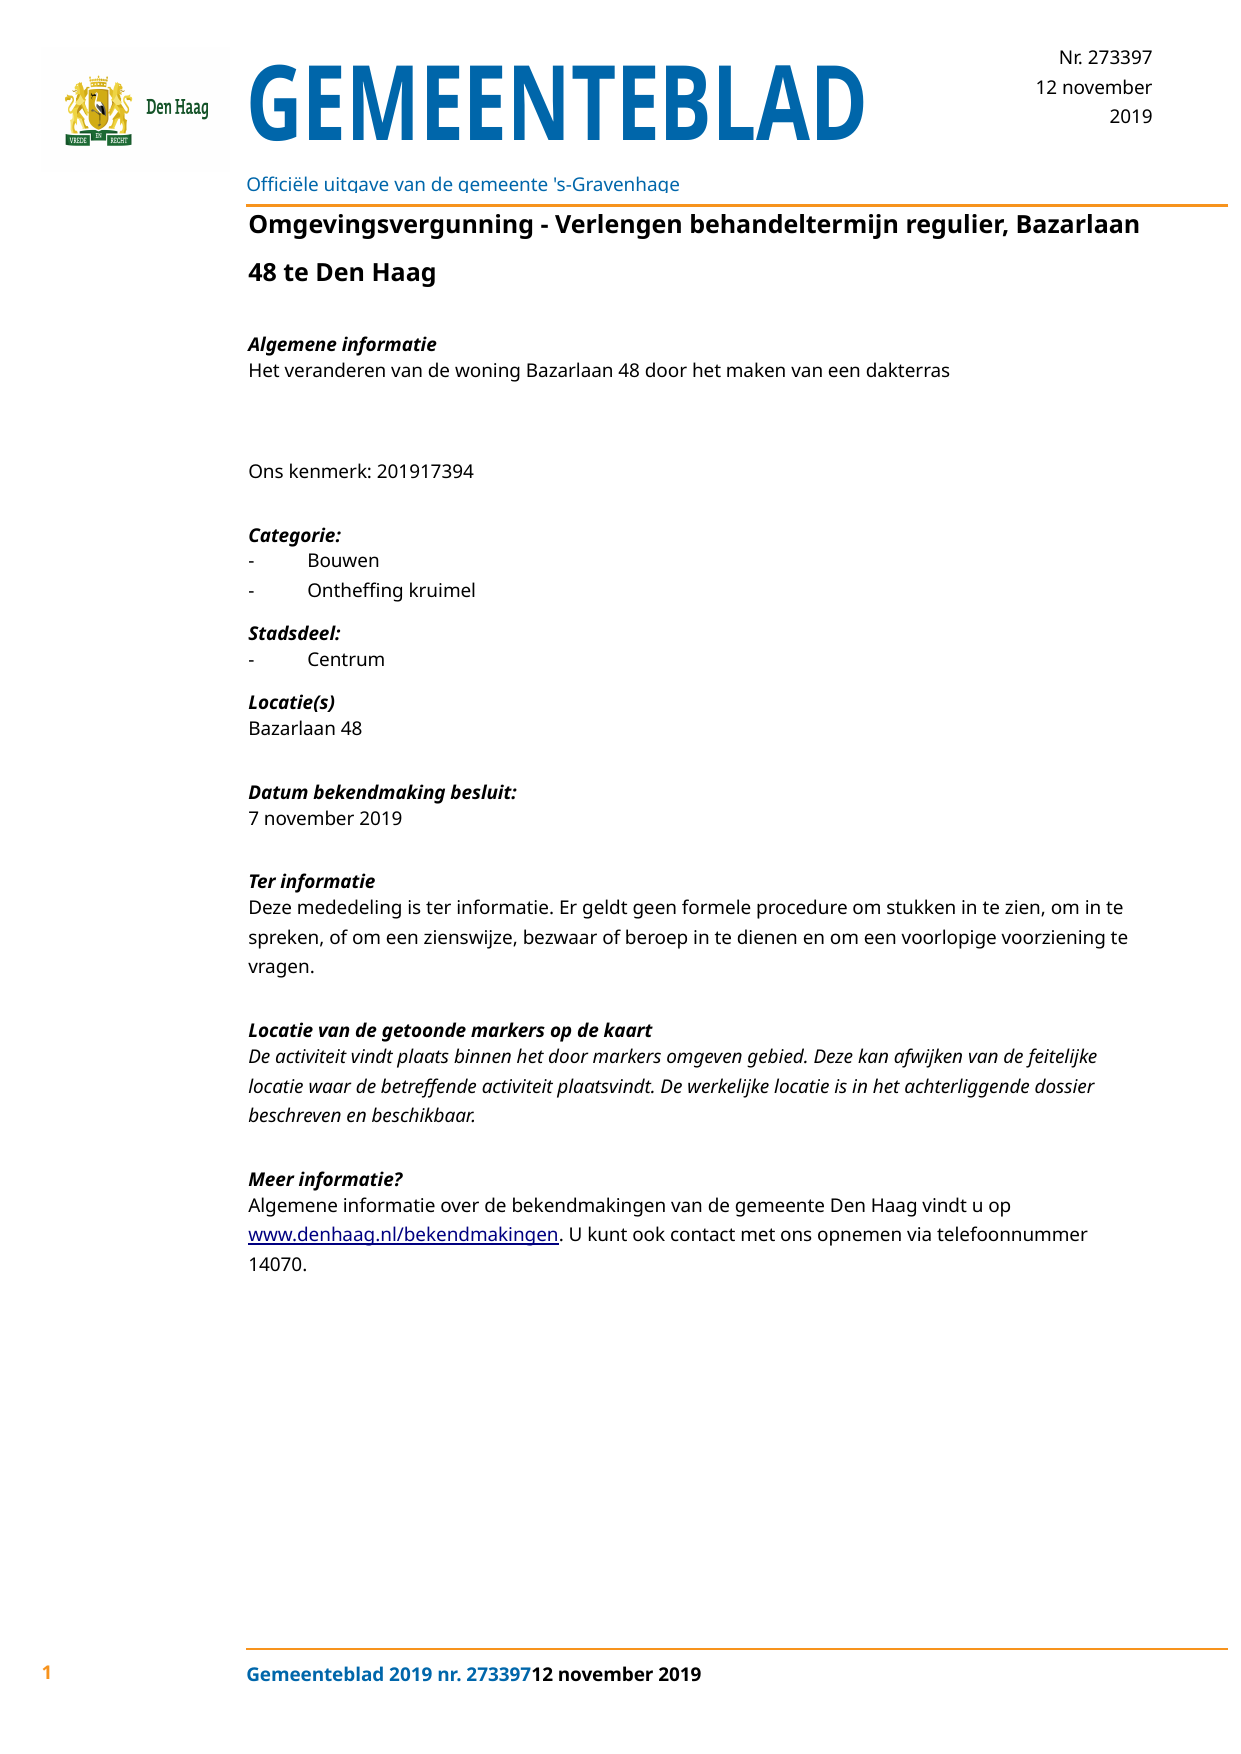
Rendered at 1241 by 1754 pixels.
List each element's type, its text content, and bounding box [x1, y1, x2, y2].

text Locatie(s) [248, 689, 1152, 715]
text Algemene informatie [248, 331, 1152, 357]
text Categorie: [248, 522, 1152, 548]
text 7 november 2019 [248, 805, 1152, 830]
text Locatie van de getoonde markers op de kaart [248, 1017, 1152, 1043]
list Centrum [248, 646, 1152, 672]
text Ons kenmerk: 201917394 [248, 458, 1152, 484]
text Omgevingsvergunning - Verlengen behandeltermijn regulier, Bazarlaan 48 te Den Haag [248, 207, 1152, 288]
text Datum bekendmaking besluit: [248, 779, 1152, 805]
text Het veranderen van de woning Bazarlaan 48 door het maken van een dakterras [248, 357, 1152, 383]
text Ter informatie [248, 869, 1152, 894]
text Stadsdeel: [248, 620, 1152, 646]
picture [41, 47, 231, 172]
list Ontheffing kruimel [248, 577, 1152, 603]
text Meer informatie? [248, 1166, 1152, 1192]
list Bouwen [248, 548, 1152, 573]
text Deze mededeling is ter informatie. Er geldt geen formele procedure om stukken in te zien, om in te spreken, of om een zienswijze, bezwaar of beroep in te dienen en om een voorlopige voorziening te vragen. [248, 894, 1152, 979]
text Algemene informatie over de bekendmakingen van de gemeente Den Haag vindt u op www.denhaag.nl/bekendmakingen. U kunt ook contact met ons opnemen via telefoonnummer 14070. [248, 1192, 1152, 1277]
text Bazarlaan 48 [248, 715, 1152, 741]
text De activiteit vindt plaats binnen het door markers omgeven gebied. Deze kan afwijken van de feitelijke locatie waar de betreffende activiteit plaatsvindt. De werkelijke locatie is in het achterliggende dossier beschreven en beschikbaar. [248, 1043, 1152, 1128]
